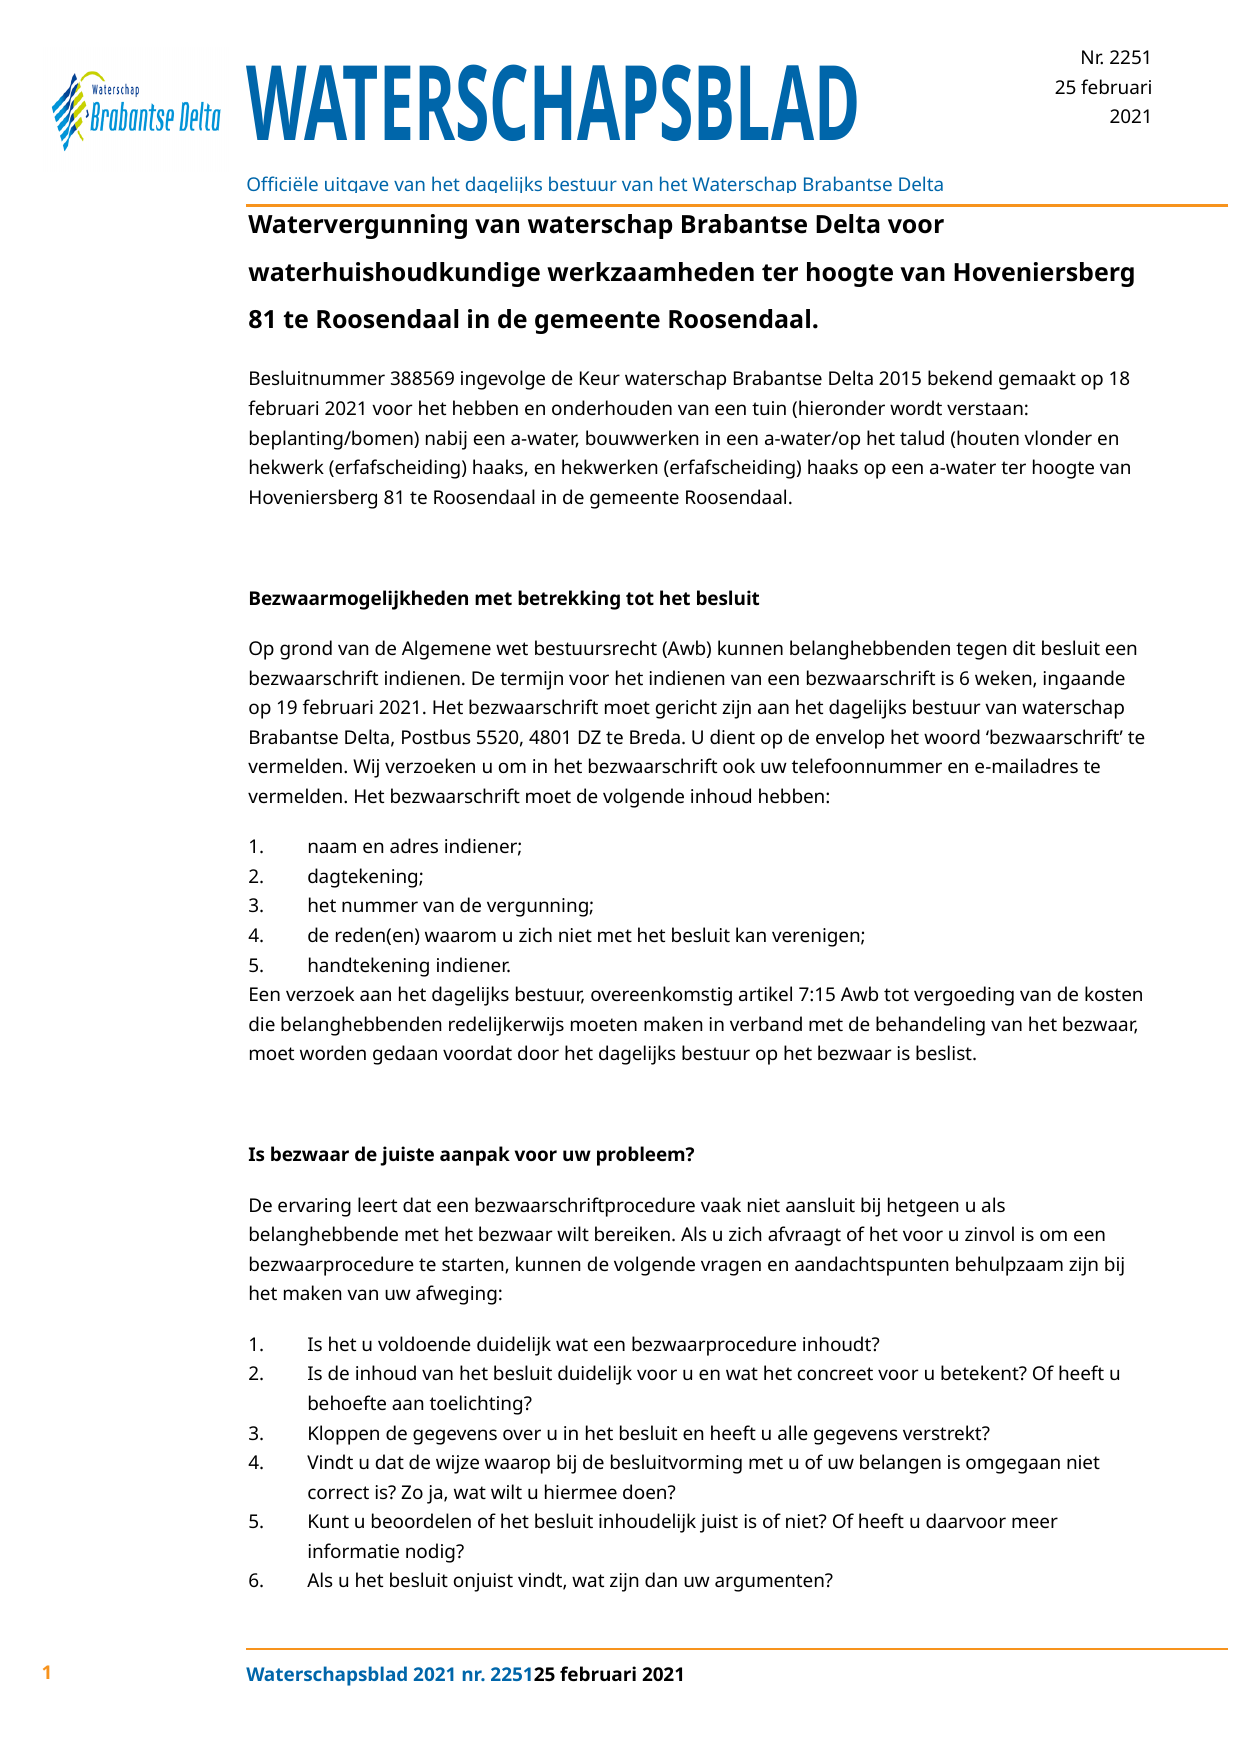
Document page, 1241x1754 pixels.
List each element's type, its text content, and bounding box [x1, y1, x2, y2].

list dagtekening; [248, 863, 1152, 889]
list Kloppen de gegevens over u in het besluit en heeft u alle gegevens verstrekt? [248, 1420, 1152, 1445]
picture [41, 47, 231, 172]
text Bezwaarmogelijkheden met betrekking tot het besluit [248, 585, 1152, 610]
list het nummer van de vergunning; [248, 893, 1152, 918]
text Een verzoek aan het dagelijks bestuur, overeenkomstig artikel 7:15 Awb tot vergoeding van de kosten die belanghebbenden redelijkerwijs moeten maken in verband met de behandeling van het bezwaar, moet worden gedaan voordat door het dagelijks bestuur op het bezwaar is beslist. [248, 981, 1152, 1066]
list handtekening indiener. [248, 952, 1152, 977]
list Als u het besluit onjuist vindt, wat zijn dan uw argumenten? [248, 1568, 1152, 1593]
list naam en adres indiener; [248, 833, 1152, 859]
text De ervaring leert dat een bezwaarschriftprocedure vaak niet aansluit bij hetgeen u als belanghebbende met het bezwaar wilt bereiken. Als u zich afvraagt of het voor u zinvol is om een bezwaarprocedure te starten, kunnen de volgende vragen en aandachtspunten behulpzaam zijn bij het maken van uw afweging: [248, 1192, 1152, 1306]
list de reden(en) waarom u zich niet met het besluit kan verenigen; [248, 922, 1152, 948]
text Is bezwaar de juiste aanpak voor uw probleem? [248, 1141, 1152, 1167]
list Is de inhoud van het besluit duidelijk voor u en wat het concreet voor u betekent? Of heeft u behoefte aan toelichting? [248, 1361, 1152, 1416]
text Besluitnummer 388569 ingevolge de Keur waterschap Brabantse Delta 2015 bekend gemaakt op 18 februari 2021 voor het hebben en onderhouden van een tuin (hieronder wordt verstaan: beplanting/bomen) nabij een a-water, bouwwerken in een a-water/op het talud (houten vlonder en hekwerk (erfafscheiding) haaks, en hekwerken (erfafscheiding) haaks op een a-water ter hoogte van Hoveniersberg 81 te Roosendaal in de gemeente Roosendaal. [248, 366, 1152, 509]
list Is het u voldoende duidelijk wat een bezwaarprocedure inhoudt? [248, 1331, 1152, 1357]
text Op grond van de Algemene wet bestuursrecht (Awb) kunnen belanghebbenden tegen dit besluit een bezwaarschrift indienen. De termijn voor het indienen van een bezwaarschrift is 6 weken, ingaande op 19 februari 2021. Het bezwaarschrift moet gericht zijn aan het dagelijks bestuur van waterschap Brabantse Delta, Postbus 5520, 4801 DZ te Breda. U dient op de envelop het woord ‘bezwaarschrift’ te vermelden. Wij verzoeken u om in het bezwaarschrift ook uw telefoonnummer en e‑mailadres te vermelden. Het bezwaarschrift moet de volgende inhoud hebben: [248, 635, 1152, 809]
text Watervergunning van waterschap Brabantse Delta voor waterhuishoudkundige werkzaamheden ter hoogte van Hoveniersberg 81 te Roosendaal in de gemeente Roosendaal. [248, 207, 1152, 336]
list Kunt u beoordelen of het besluit inhoudelijk juist is of niet? Of heeft u daarvoor meer informatie nodig? [248, 1508, 1152, 1564]
list Vindt u dat de wijze waarop bij de besluitvorming met u of uw belangen is omgegaan niet correct is? Zo ja, wat wilt u hiermee doen? [248, 1449, 1152, 1504]
